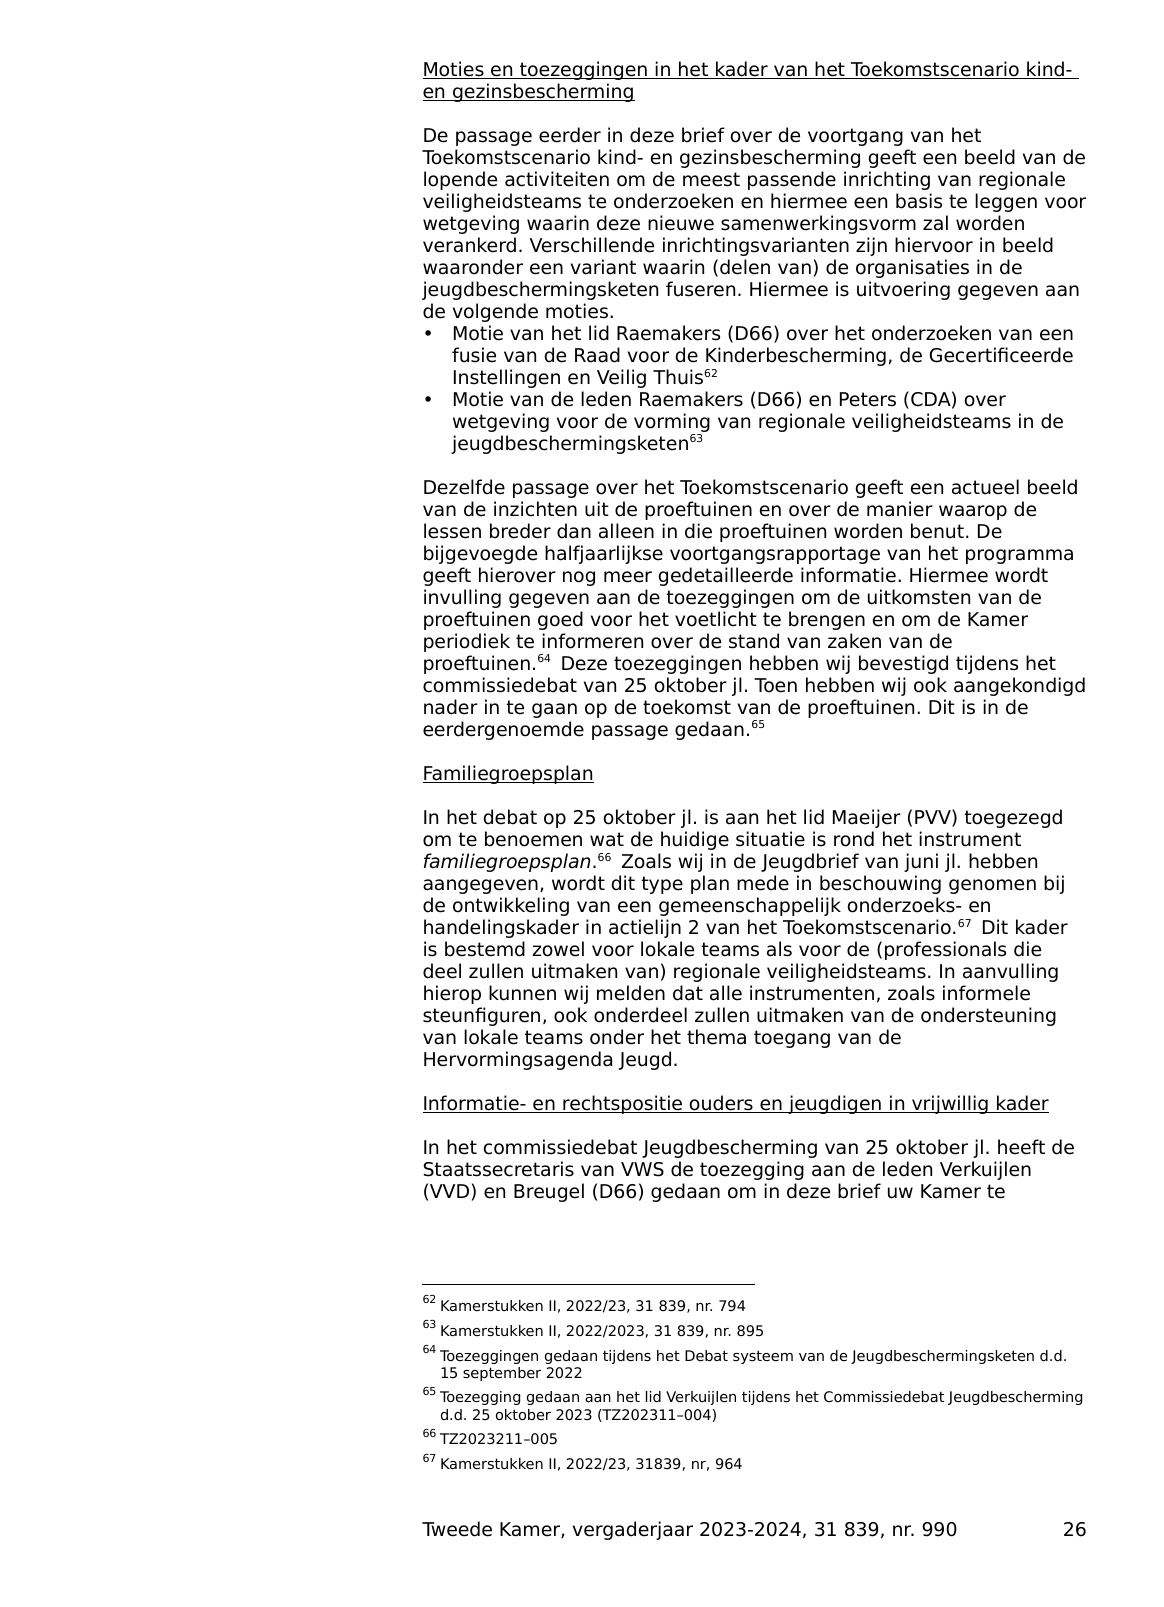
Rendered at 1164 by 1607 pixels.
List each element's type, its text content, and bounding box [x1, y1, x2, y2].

text In het debat op 25 oktober jl. is aan het lid Maeijer (PVV) toegezegd om te benoemen wat de huidige situatie is rond het instrument familiegroepsplan. Zoals wij in de Jeugdbrief van juni jl. hebben aangegeven, wordt dit type plan mede in beschouwing genomen bij de ontwikkeling van een gemeenschappelijk onderzoeks- en handelingskader in actielijn 2 van het Toekomstscenario. Dit kader is bestemd zowel voor lokale teams als voor de (professionals die deel zullen uitmaken van) regionale veiligheidsteams. In aanvulling hierop kunnen wij melden dat alle instrumenten, zoals informele steunfiguren, ook onderdeel zullen uitmaken van de ondersteuning van lokale teams onder het thema toegang van de Hervormingsagenda Jeugd. [422, 807, 1087, 1071]
subtitle Familiegroepsplan [422, 763, 1087, 785]
text • Motie van de leden Raemakers (D66) en Peters (CDA) over wetgeving voor de vorming van regionale veiligheidsteams in de jeugdbeschermingsketen [422, 389, 1087, 455]
text Kamerstukken II, 2022/23, 31 839, nr. 794 [422, 1293, 1087, 1316]
text • Motie van het lid Raemakers (D66) over het onderzoeken van een fusie van de Raad voor de Kinderbescherming, de Gecertificeerde Instellingen en Veilig Thuis [422, 323, 1087, 389]
subtitle Moties en toezeggingen in het kader van het Toekomstscenario kind- en gezinsbescherming [422, 59, 1087, 103]
text In het commissiedebat Jeugdbescherming van 25 oktober jl. heeft de Staatssecretaris van VWS de toezegging aan de leden Verkuijlen (VVD) en Breugel (D66) gedaan om in deze brief uw Kamer te [422, 1137, 1087, 1203]
text Toezeggingen gedaan tijdens het Debat systeem van de Jeugdbeschermingsketen d.d. 15 september 2022 [422, 1343, 1087, 1382]
text Kamerstukken II, 2022/2023, 31 839, nr. 895 [422, 1318, 1087, 1341]
subtitle Informatie- en rechtspositie ouders en jeugdigen in vrijwillig kader [422, 1093, 1087, 1115]
text TZ2023211–005 [422, 1427, 1087, 1449]
text De passage eerder in deze brief over de voortgang van het Toekomstscenario kind- en gezinsbescherming geeft een beeld van de lopende activiteiten om de meest passende inrichting van regionale veiligheidsteams te onderzoeken en hiermee een basis te leggen voor wetgeving waarin deze nieuwe samenwerkingsvorm zal worden verankerd. Verschillende inrichtingsvarianten zijn hiervoor in beeld waaronder een variant waarin (delen van) de organisaties in de jeugdbeschermingsketen fuseren. Hiermee is uitvoering gegeven aan de volgende moties. [422, 125, 1087, 323]
text Dezelfde passage over het Toekomstscenario geeft een actueel beeld van de inzichten uit de proeftuinen en over de manier waarop de lessen breder dan alleen in die proeftuinen worden benut. De bijgevoegde halfjaarlijkse voortgangsrapportage van het programma geeft hierover nog meer gedetailleerde informatie. Hiermee wordt invulling gegeven aan de toezeggingen om de uitkomsten van de proeftuinen goed voor het voetlicht te brengen en om de Kamer periodiek te informeren over de stand van zaken van de proeftuinen. Deze toezeggingen hebben wij bevestigd tijdens het commissiedebat van 25 oktober jl. Toen hebben wij ook aangekondigd nader in te gaan op de toekomst van de proeftuinen. Dit is in de eerdergenoemde passage gedaan. [422, 477, 1087, 741]
text Toezegging gedaan aan het lid Verkuijlen tijdens het Commissiedebat Jeugdbescherming d.d. 25 oktober 2023 (TZ202311–004) [422, 1385, 1087, 1424]
text Kamerstukken II, 2022/23, 31839, nr, 964 [422, 1452, 1087, 1474]
